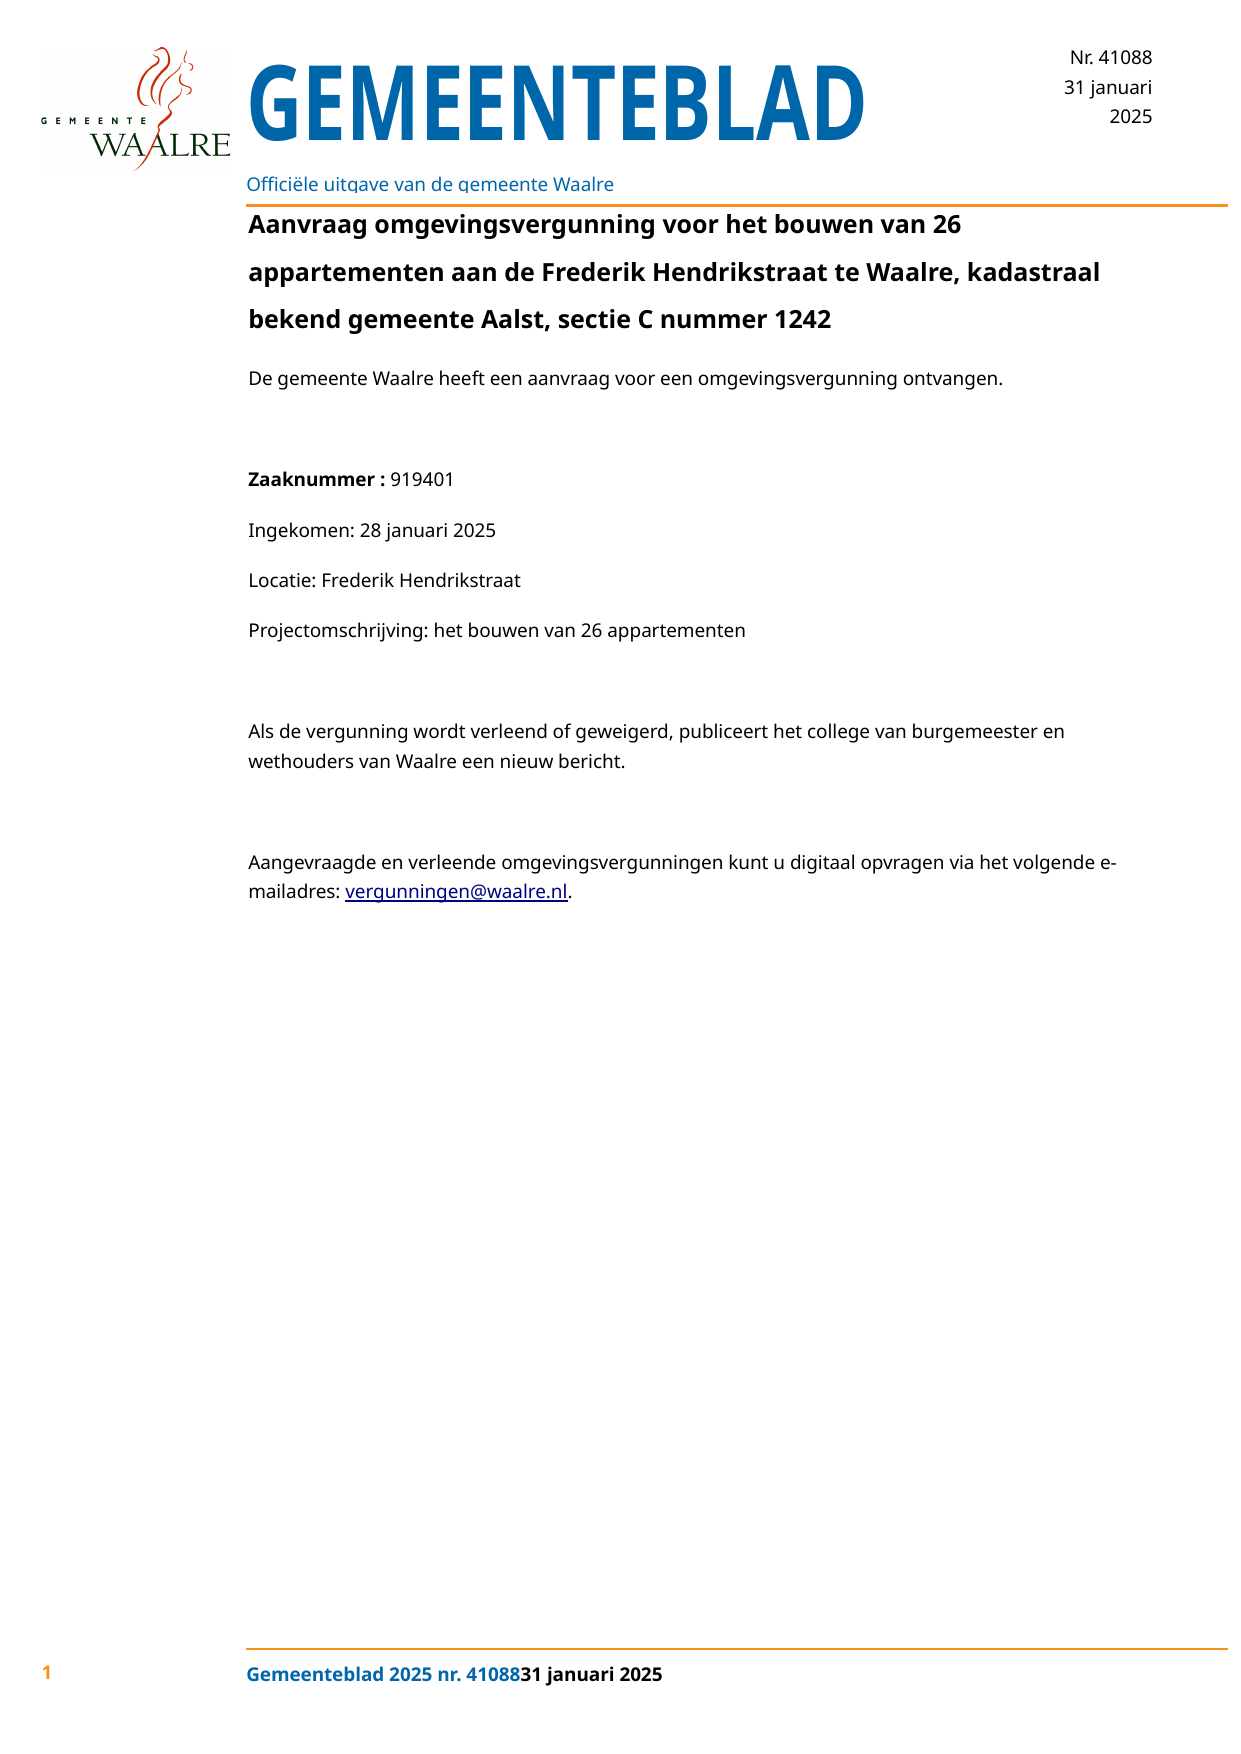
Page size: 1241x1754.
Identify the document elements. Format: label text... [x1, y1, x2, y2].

text Zaaknummer : 919401 [248, 466, 1152, 492]
text Aangevraagde en verleende omgevingsvergunningen kunt u digitaal opvragen via het volgende e-mailadres: vergunningen@waalre.nl. [248, 849, 1152, 904]
text Projectomschrijving: het bouwen van 26 appartementen [248, 618, 1152, 643]
picture [41, 47, 231, 172]
text Locatie: Frederik Hendrikstraat [248, 567, 1152, 593]
text Aanvraag omgevingsvergunning voor het bouwen van 26 appartementen aan de Frederik Hendrikstraat te Waalre, kadastraal bekend gemeente Aalst, sectie C nummer 1242 [248, 207, 1152, 336]
text Als de vergunning wordt verleend of geweigerd, publiceert het college van burgemeester en wethouders van Waalre een nieuw bericht. [248, 718, 1152, 774]
text Ingekomen: 28 januari 2025 [248, 517, 1152, 542]
text De gemeente Waalre heeft een aanvraag voor een omgevingsvergunning ontvangen. [248, 366, 1152, 391]
